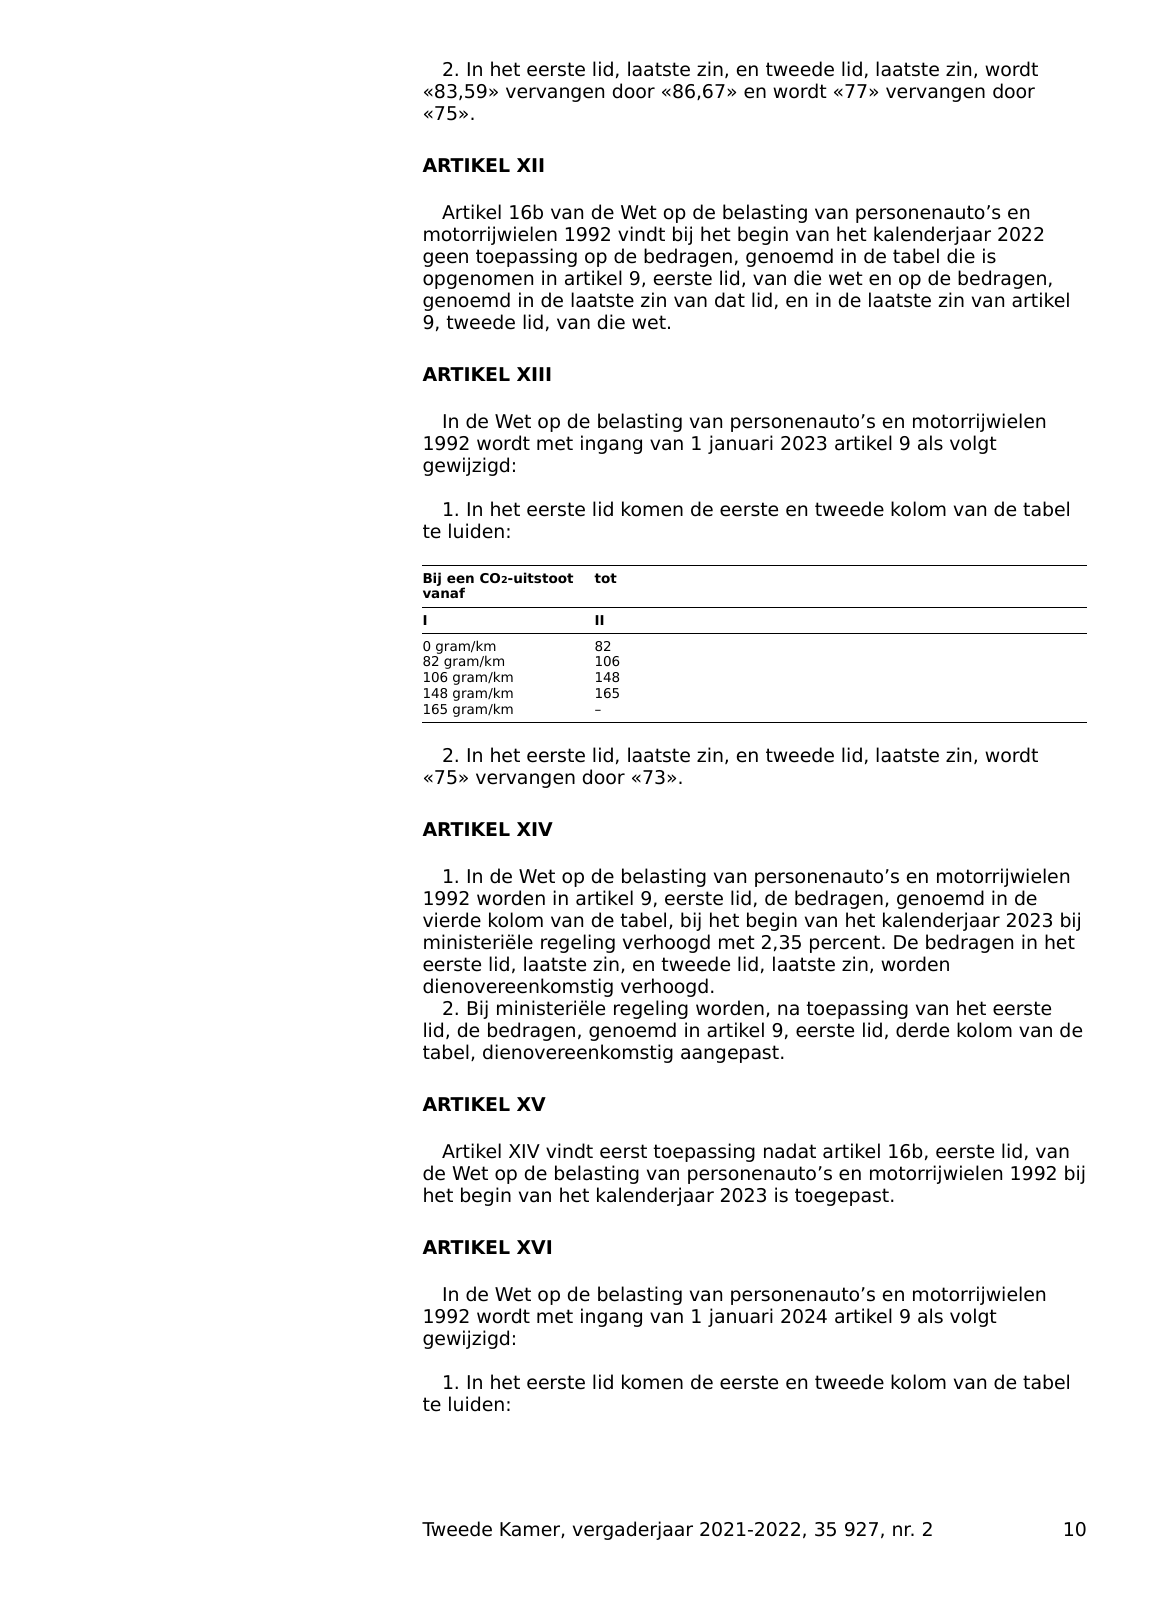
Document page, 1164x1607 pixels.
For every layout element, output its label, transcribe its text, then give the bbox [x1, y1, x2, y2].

table_cell 82 [588, 634, 1087, 654]
table_cell – [588, 701, 1087, 722]
subtitle ARTIKEL XIII [422, 364, 1087, 386]
table_cell 106 gram/km [422, 670, 588, 686]
table_cell 0 gram/km [422, 634, 588, 654]
table_header tot [588, 566, 1087, 607]
text In de Wet op de belasting van personenauto’s en motorrijwielen 1992 wordt met ingang van 1 januari 2024 artikel 9 als volgt gewijzigd: [422, 1284, 1087, 1350]
text 1. In het eerste lid komen de eerste en tweede kolom van de tabel te luiden: [422, 1372, 1087, 1416]
table_cell 165 gram/km [422, 701, 588, 722]
subtitle ARTIKEL XII [422, 155, 1087, 177]
table_cell 165 [588, 686, 1087, 701]
text Artikel XIV vindt eerst toepassing nadat artikel 16b, eerste lid, van de Wet op de belasting van personenauto’s en motorrijwielen 1992 bij het begin van het kalenderjaar 2023 is toegepast. [422, 1141, 1087, 1207]
text 1. In het eerste lid komen de eerste en tweede kolom van de tabel te luiden: [422, 499, 1087, 543]
subtitle ARTIKEL XIV [422, 819, 1087, 841]
text 2. In het eerste lid, laatste zin, en tweede lid, laatste zin, wordt «83,59» vervangen door «86,67» en wordt «77» vervangen door «75». [422, 59, 1087, 125]
subtitle ARTIKEL XVI [422, 1237, 1087, 1259]
table_cell 148 [588, 670, 1087, 686]
text 1. In de Wet op de belasting van personenauto’s en motorrijwielen 1992 worden in artikel 9, eerste lid, de bedragen, genoemd in de vierde kolom van de tabel, bij het begin van het kalenderjaar 2023 bij ministeriële regeling verhoogd met 2,35 percent. De bedragen in het eerste lid, laatste zin, en tweede lid, laatste zin, worden dienovereenkomstig verhoogd. [422, 866, 1087, 998]
text 2. In het eerste lid, laatste zin, en tweede lid, laatste zin, wordt «75» vervangen door «73». [422, 745, 1087, 789]
table_cell 106 [588, 654, 1087, 670]
text In de Wet op de belasting van personenauto’s en motorrijwielen 1992 wordt met ingang van 1 januari 2023 artikel 9 als volgt gewijzigd: [422, 411, 1087, 477]
table_cell 82 gram/km [422, 654, 588, 670]
table_cell I [422, 608, 588, 633]
table_cell 148 gram/km [422, 686, 588, 701]
text Artikel 16b van de Wet op de belasting van personenauto’s en motorrijwielen 1992 vindt bij het begin van het kalenderjaar 2022 geen toepassing op de bedragen, genoemd in de tabel die is opgenomen in artikel 9, eerste lid, van die wet en op de bedragen, genoemd in de laatste zin van dat lid, en in de laatste zin van artikel 9, tweede lid, van die wet. [422, 202, 1087, 334]
table_header Bij een CO2-uitstoot vanaf [422, 566, 588, 607]
text 2. Bij ministeriële regeling worden, na toepassing van het eerste lid, de bedragen, genoemd in artikel 9, eerste lid, derde kolom van de tabel, dienovereenkomstig aangepast. [422, 998, 1087, 1064]
table_cell II [588, 608, 1087, 633]
subtitle ARTIKEL XV [422, 1094, 1087, 1116]
